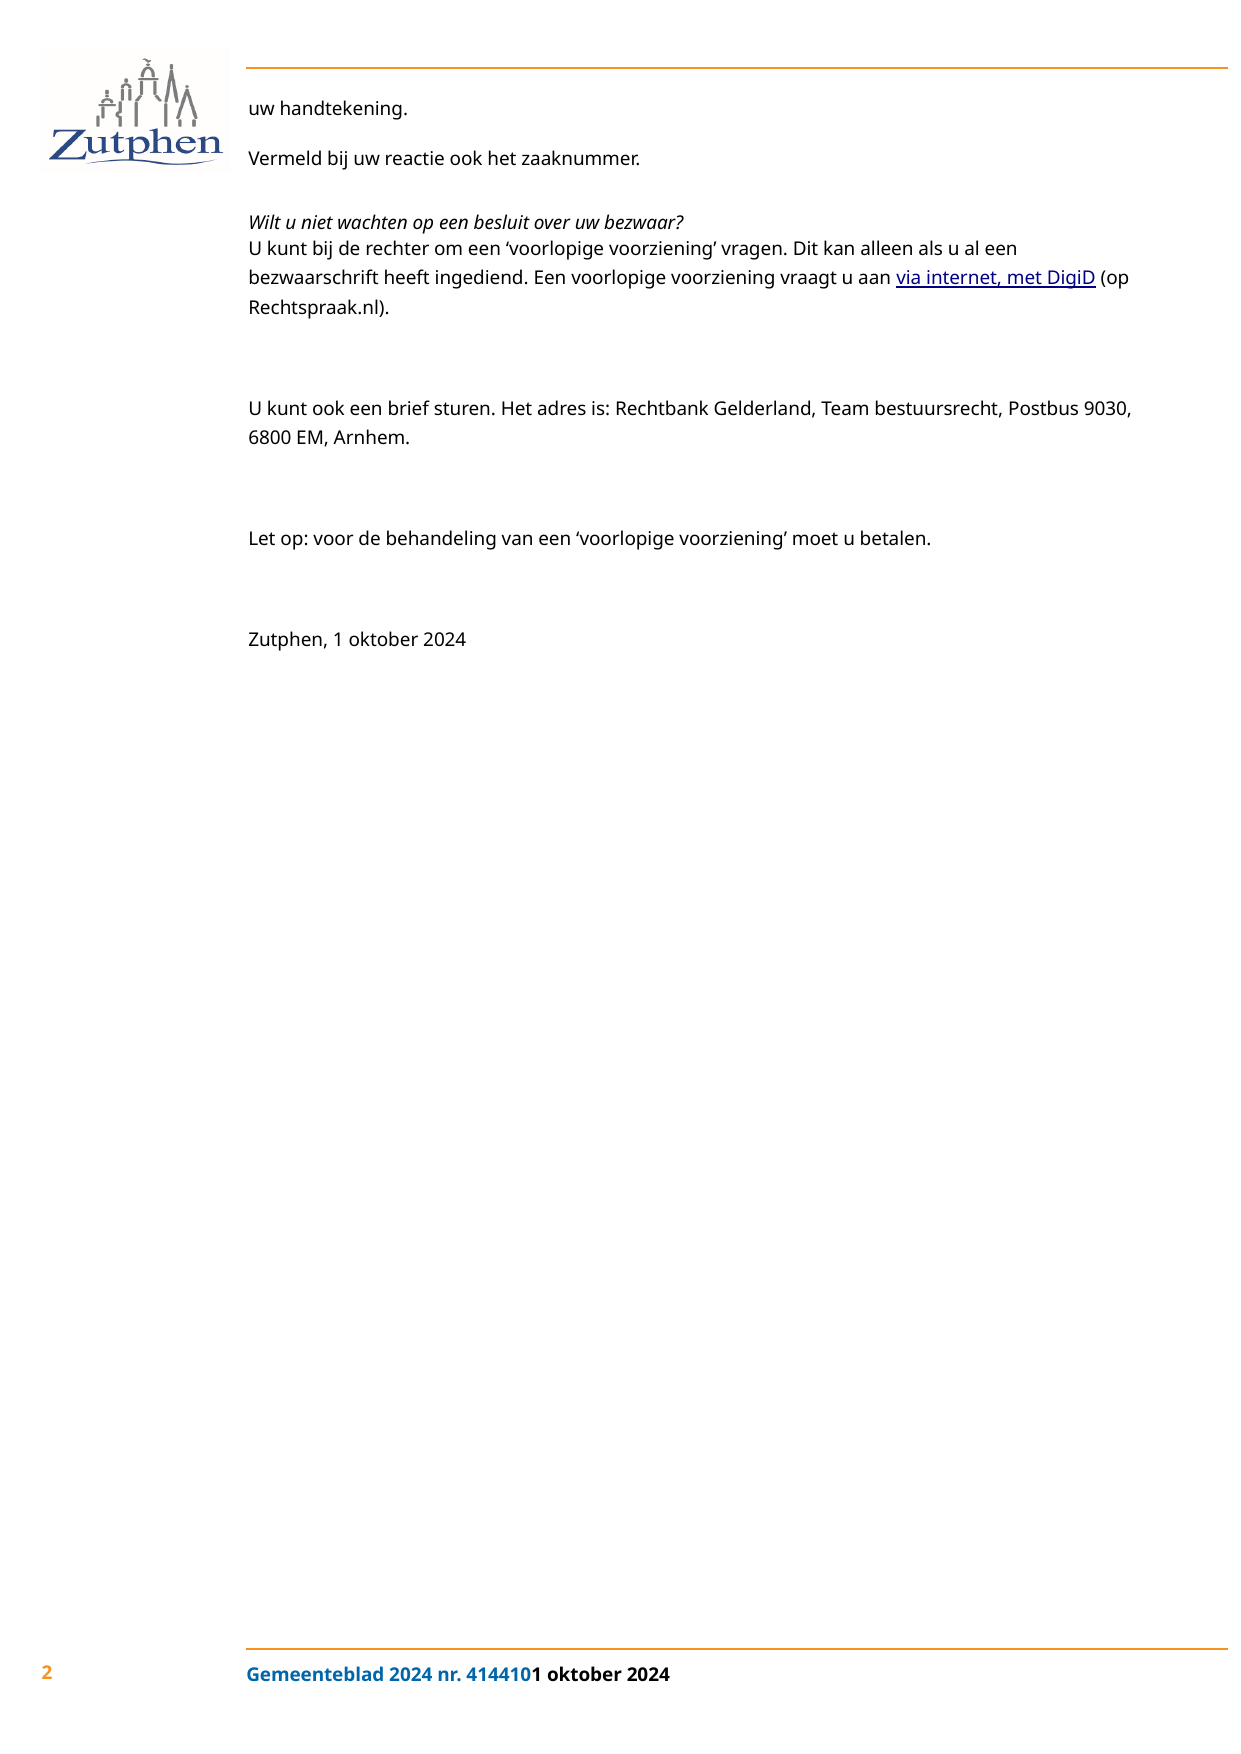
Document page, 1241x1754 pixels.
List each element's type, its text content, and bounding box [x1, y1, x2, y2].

text U kunt bij de rechter om een ‘voorlopige voorziening’ vragen. Dit kan alleen als u al een bezwaarschrift heeft ingediend. Een voorlopige voorziening vraagt u aan via internet, met DigiD (op Rechtspraak.nl). [248, 235, 1152, 320]
text Wilt u niet wachten op een besluit over uw bezwaar? [248, 209, 1152, 235]
text U kunt ook een brief sturen. Het adres is: Rechtbank Gelderland, Team bestuursrecht, Postbus 9030, 6800 EM, Arnhem. [248, 395, 1152, 450]
picture [41, 47, 231, 172]
text Let op: voor de behandeling van een ‘voorlopige voorziening’ moet u betalen. [248, 525, 1152, 551]
text Zutphen, 1 oktober 2024 [248, 626, 1152, 652]
text Vermeld bij uw reactie ook het zaaknummer. [248, 145, 1152, 171]
text uw handtekening. [248, 95, 1152, 121]
